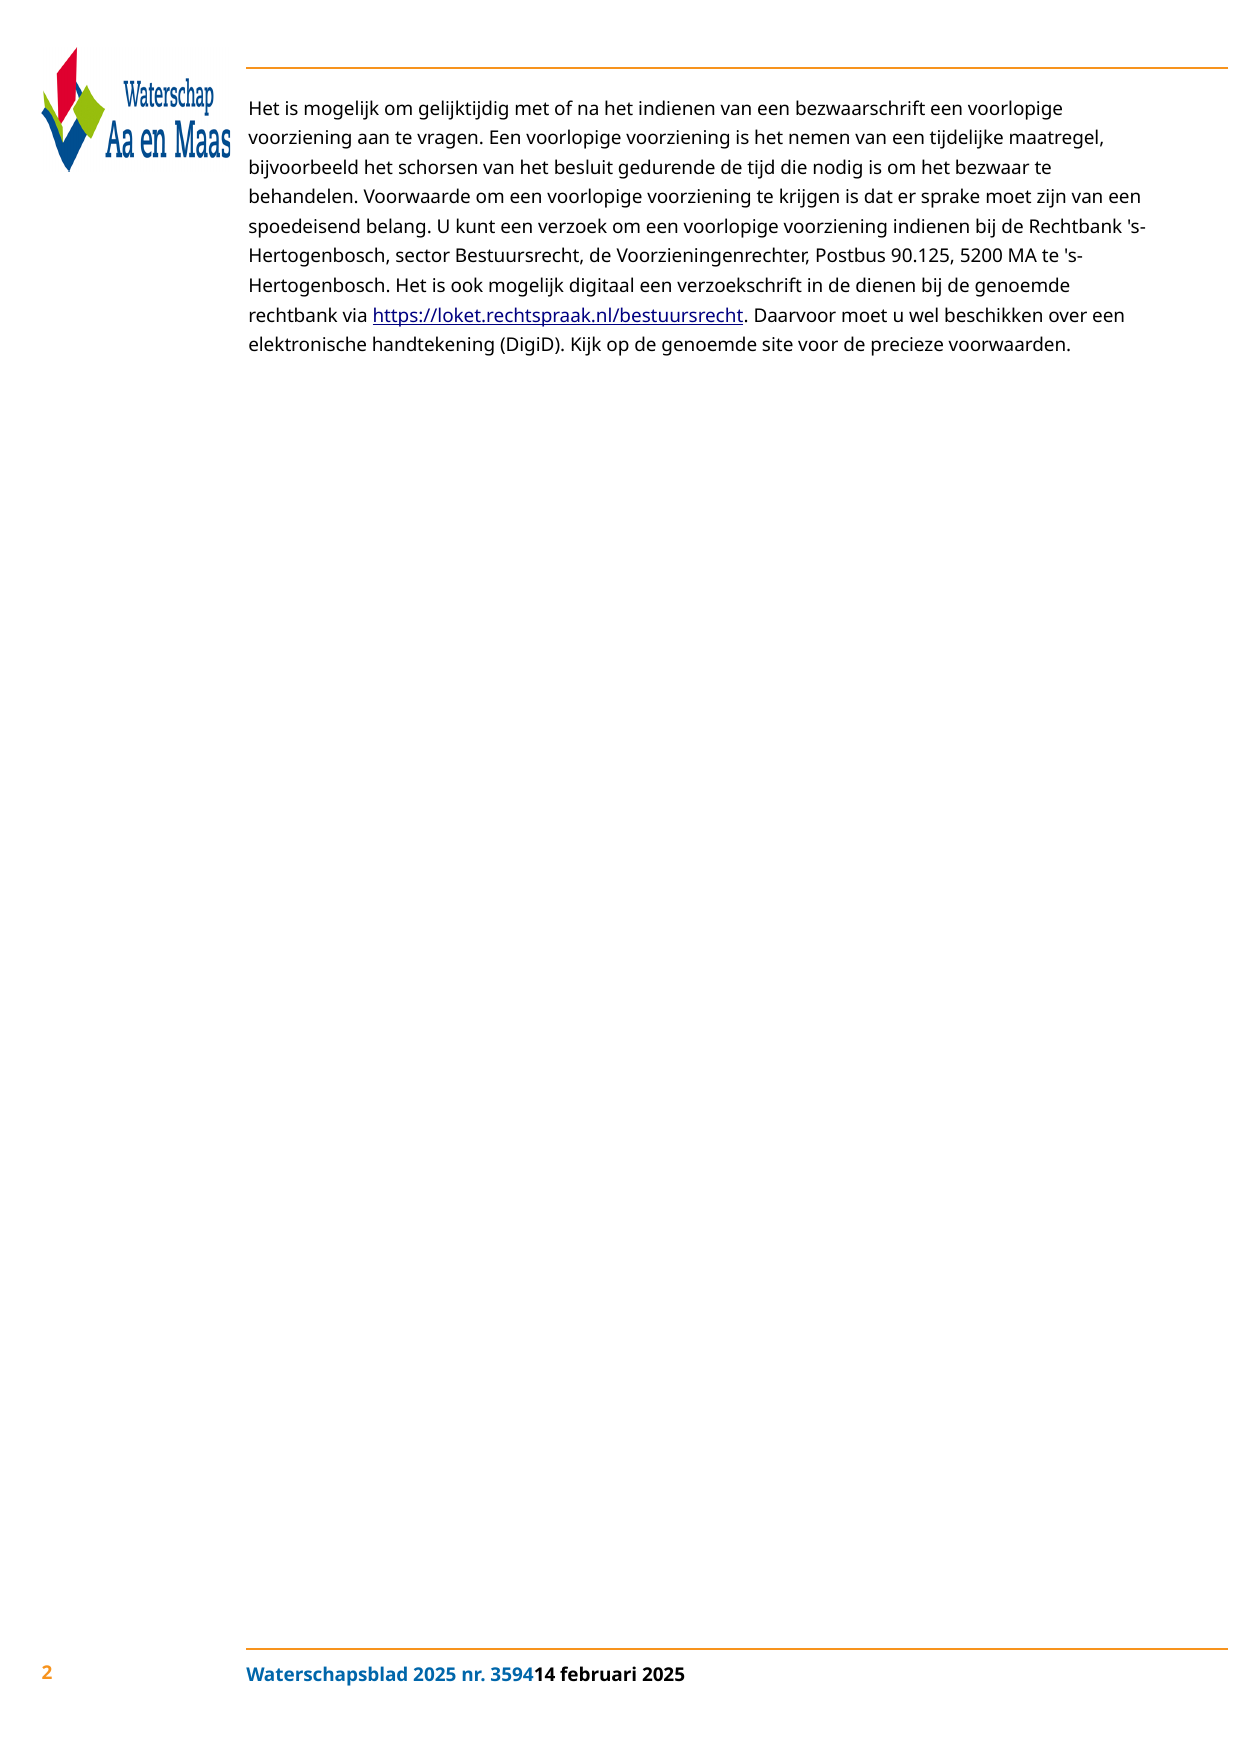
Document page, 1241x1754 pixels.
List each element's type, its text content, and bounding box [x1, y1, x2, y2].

picture [41, 47, 231, 172]
text Het is mogelijk om gelijktijdig met of na het indienen van een bezwaarschrift een voorlopige voorziening aan te vragen. Een voorlopige voorziening is het nemen van een tijdelijke maatregel, bijvoorbeeld het schorsen van het besluit gedurende de tijd die nodig is om het bezwaar te behandelen. Voorwaarde om een voorlopige voorziening te krijgen is dat er sprake moet zijn van een spoedeisend belang. U kunt een verzoek om een voorlopige voorziening indienen bij de Rechtbank 's-Hertogenbosch, sector Bestuursrecht, de Voorzieningenrechter, Postbus 90.125, 5200 MA te 's-Hertogenbosch. Het is ook mogelijk digitaal een verzoekschrift in de dienen bij de genoemde rechtbank via https://loket.rechtspraak.nl/bestuursrecht. Daarvoor moet u wel beschikken over een elektronische handtekening (DigiD). Kijk op de genoemde site voor de precieze voorwaarden. [248, 95, 1152, 357]
